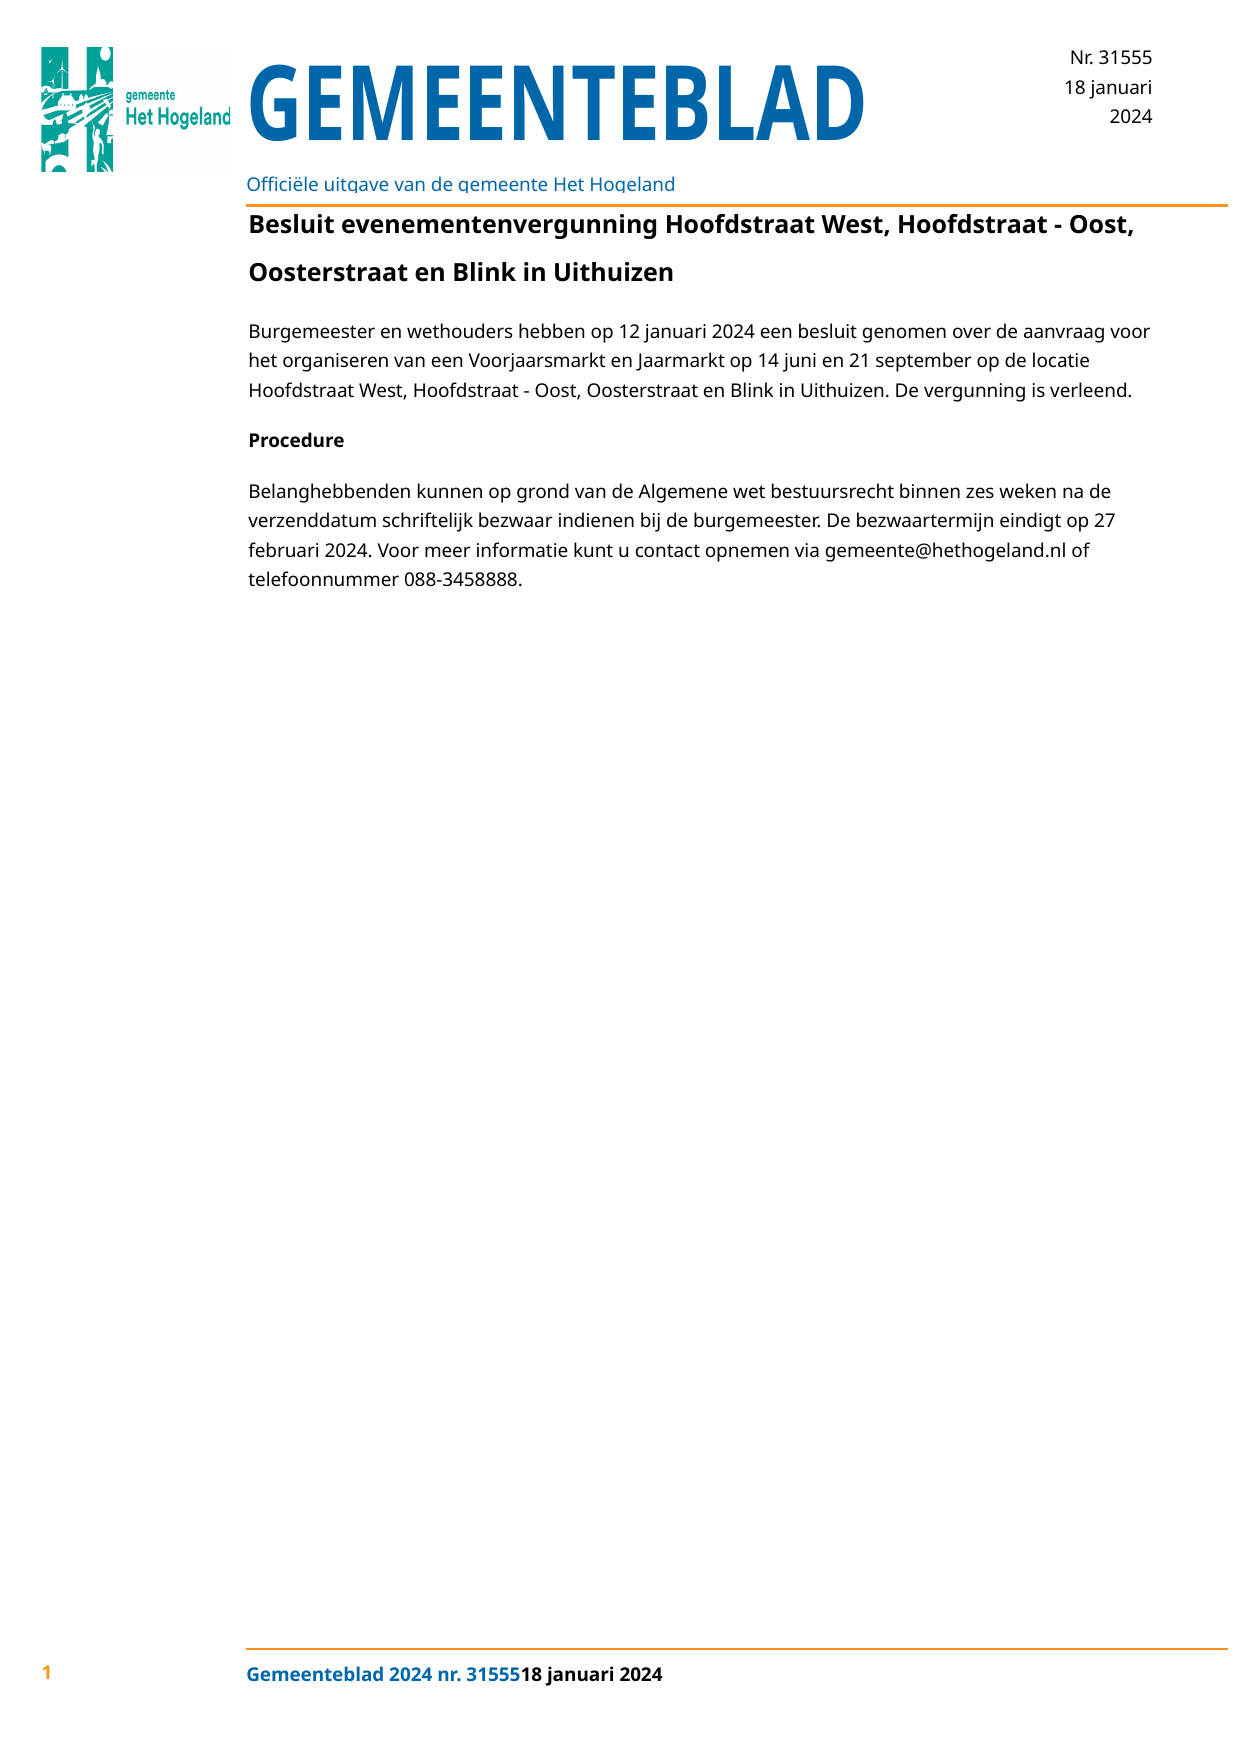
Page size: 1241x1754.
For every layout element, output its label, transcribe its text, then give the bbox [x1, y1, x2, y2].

text Burgemeester en wethouders hebben op 12 januari 2024 een besluit genomen over de aanvraag voor het organiseren van een Voorjaarsmarkt en Jaarmarkt op 14 juni en 21 september op de locatie Hoofdstraat West, Hoofdstraat - Oost, Oosterstraat en Blink in Uithuizen. De vergunning is verleend. [248, 318, 1152, 403]
picture [41, 47, 231, 172]
text Belanghebbenden kunnen op grond van de Algemene wet bestuursrecht binnen zes weken na de verzenddatum schriftelijk bezwaar indienen bij de burgemeester. De bezwaartermijn eindigt op 27 februari 2024. Voor meer informatie kunt u contact opnemen via gemeente@hethogeland.nl of telefoonnummer 088-3458888. [248, 478, 1152, 592]
text Procedure [248, 427, 1152, 453]
text Besluit evenementenvergunning Hoofdstraat West, Hoofdstraat - Oost, Oosterstraat en Blink in Uithuizen [248, 207, 1152, 288]
